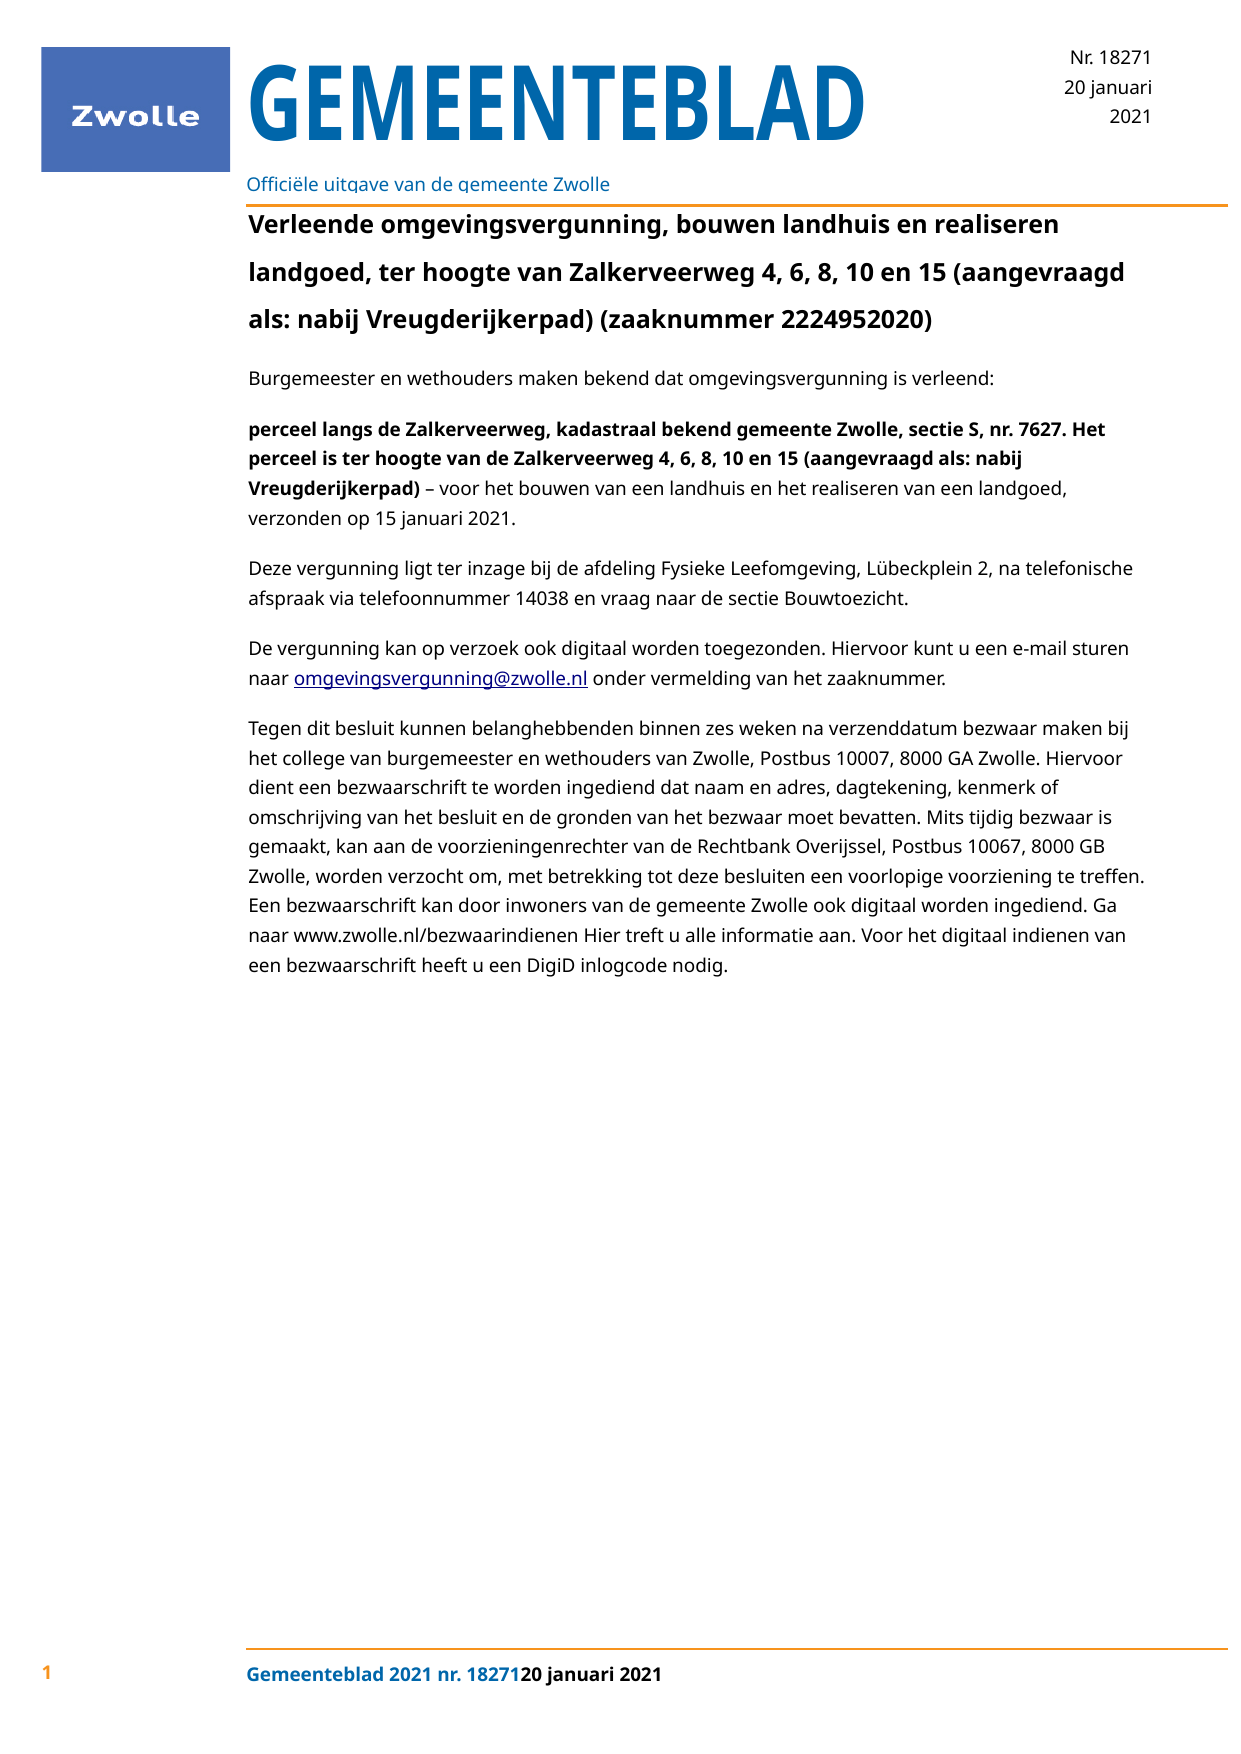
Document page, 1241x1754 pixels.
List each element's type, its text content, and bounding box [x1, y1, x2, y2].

text Verleende omgevingsvergunning, bouwen landhuis en realiseren landgoed, ter hoogte van Zalkerveerweg 4, 6, 8, 10 en 15 (aangevraagd als: nabij Vreugderijkerpad) (zaaknummer 2224952020) [248, 207, 1152, 336]
text Deze vergunning ligt ter inzage bij de afdeling Fysieke Leefomgeving, Lübeckplein 2, na telefonische afspraak via telefoonnummer 14038 en vraag naar de sectie Bouwtoezicht. [248, 555, 1152, 610]
picture [41, 47, 231, 172]
text De vergunning kan op verzoek ook digitaal worden toegezonden. Hiervoor kunt u een e-mail sturen naar omgevingsvergunning@zwolle.nl onder vermelding van het zaaknummer. [248, 635, 1152, 690]
text Tegen dit besluit kunnen belanghebbenden binnen zes weken na verzenddatum bezwaar maken bij het college van burgemeester en wethouders van Zwolle, Postbus 10007, 8000 GA Zwolle. Hiervoor dient een bezwaarschrift te worden ingediend dat naam en adres, dagtekening, kenmerk of omschrijving van het besluit en de gronden van het bezwaar moet bevatten. Mits tijdig bezwaar is gemaakt, kan aan de voorzieningenrechter van de Rechtbank Overijssel, Postbus 10067, 8000 GB Zwolle, worden verzocht om, met betrekking tot deze besluiten een voorlopige voorziening te treffen. Een bezwaarschrift kan door inwoners van de gemeente Zwolle ook digitaal worden ingediend. Ga naar www.zwolle.nl/bezwaarindienen Hier treft u alle informatie aan. Voor het digitaal indienen van een bezwaarschrift heeft u een DigiD inlogcode nodig. [248, 715, 1152, 977]
text Burgemeester en wethouders maken bekend dat omgevingsvergunning is verleend: [248, 366, 1152, 391]
text perceel langs de Zalkerveerweg, kadastraal bekend gemeente Zwolle, sectie S, nr. 7627. Het perceel is ter hoogte van de Zalkerveerweg 4, 6, 8, 10 en 15 (aangevraagd als: nabij Vreugderijkerpad) – voor het bouwen van een landhuis en het realiseren van een landgoed, verzonden op 15 januari 2021. [248, 416, 1152, 530]
